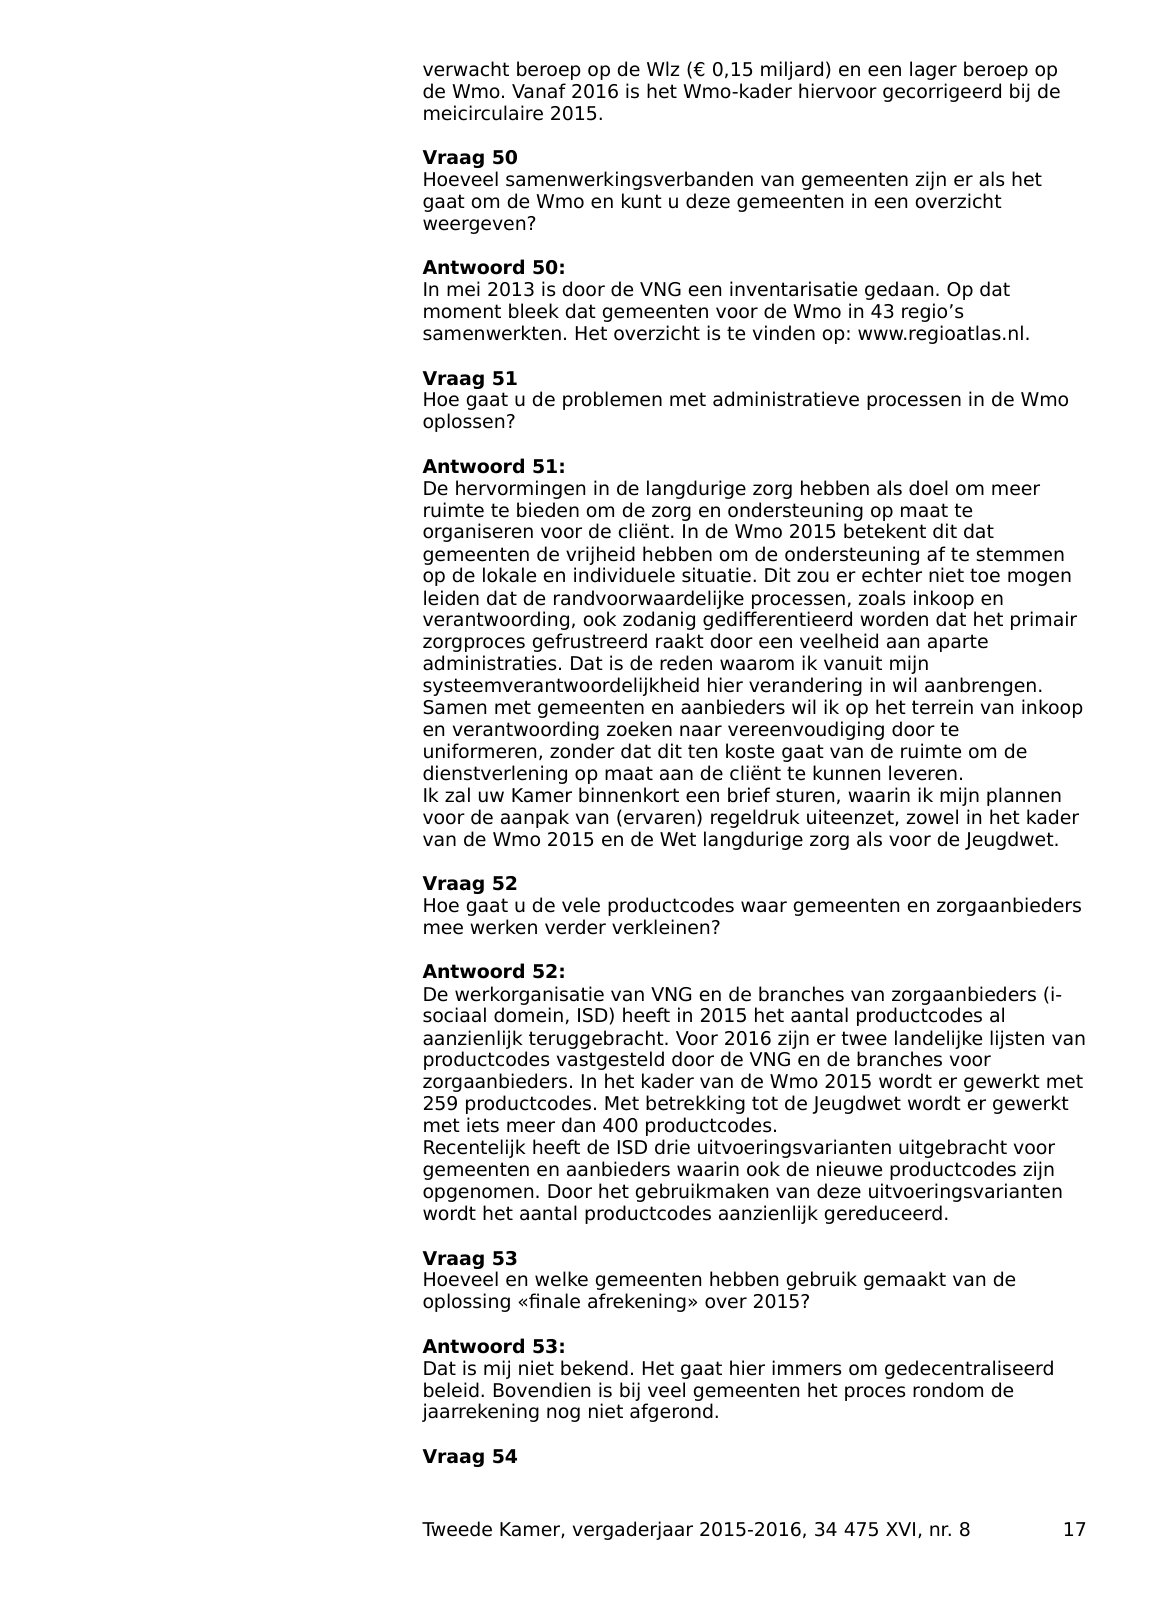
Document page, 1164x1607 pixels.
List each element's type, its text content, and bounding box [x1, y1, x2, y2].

text Vraag 52 [422, 873, 1087, 895]
text Recentelijk heeft de ISD drie uitvoeringsvarianten uitgebracht voor gemeenten en aanbieders waarin ook de nieuwe productcodes zijn opgenomen. Door het gebruikmaken van deze uitvoeringsvarianten wordt het aantal productcodes aanzienlijk gereduceerd. [422, 1137, 1087, 1225]
text De hervormingen in de langdurige zorg hebben als doel om meer ruimte te bieden om de zorg en ondersteuning op maat te organiseren voor de cliënt. In de Wmo 2015 betekent dit dat gemeenten de vrijheid hebben om de ondersteuning af te stemmen op de lokale en individuele situatie. Dit zou er echter niet toe mogen leiden dat de randvoorwaardelijke processen, zoals inkoop en verantwoording, ook zodanig gedifferentieerd worden dat het primair zorgproces gefrustreerd raakt door een veelheid aan aparte administraties. Dat is de reden waarom ik vanuit mijn systeemverantwoordelijkheid hier verandering in wil aanbrengen. Samen met gemeenten en aanbieders wil ik op het terrein van inkoop en verantwoording zoeken naar vereenvoudiging door te uniformeren, zonder dat dit ten koste gaat van de ruimte om de dienstverlening op maat aan de cliënt te kunnen leveren. [422, 477, 1087, 785]
text Hoe gaat u de problemen met administratieve processen in de Wmo oplossen? [422, 389, 1087, 433]
text Vraag 50 [422, 147, 1087, 169]
text Hoe gaat u de vele productcodes waar gemeenten en zorgaanbieders mee werken verder verkleinen? [422, 895, 1087, 939]
text Vraag 54 [422, 1446, 1087, 1468]
text Vraag 51 [422, 367, 1087, 389]
text Antwoord 50: [422, 257, 1087, 279]
text Antwoord 52: [422, 961, 1087, 983]
text Vraag 53 [422, 1247, 1087, 1269]
text Antwoord 51: [422, 456, 1087, 477]
text In mei 2013 is door de VNG een inventarisatie gedaan. Op dat moment bleek dat gemeenten voor de Wmo in 43 regio’s samenwerkten. Het overzicht is te vinden op: www.regioatlas.nl. [422, 279, 1087, 345]
text Hoeveel samenwerkingsverbanden van gemeenten zijn er als het gaat om de Wmo en kunt u deze gemeenten in een overzicht weergeven? [422, 169, 1087, 235]
text Hoeveel en welke gemeenten hebben gebruik gemaakt van de oplossing «finale afrekening» over 2015? [422, 1269, 1087, 1313]
text Antwoord 53: [422, 1336, 1087, 1357]
text De werkorganisatie van VNG en de branches van zorgaanbieders (i-sociaal domein, ISD) heeft in 2015 het aantal productcodes al aanzienlijk teruggebracht. Voor 2016 zijn er twee landelijke lijsten van productcodes vastgesteld door de VNG en de branches voor zorgaanbieders. In het kader van de Wmo 2015 wordt er gewerkt met 259 productcodes. Met betrekking tot de Jeugdwet wordt er gewerkt met iets meer dan 400 productcodes. [422, 983, 1087, 1137]
text verwacht beroep op de Wlz (€ 0,15 miljard) en een lager beroep op de Wmo. Vanaf 2016 is het Wmo-kader hiervoor gecorrigeerd bij de meicirculaire 2015. [422, 59, 1087, 125]
text Dat is mij niet bekend. Het gaat hier immers om gedecentraliseerd beleid. Bovendien is bij veel gemeenten het proces rondom de jaarrekening nog niet afgerond. [422, 1357, 1087, 1423]
text Ik zal uw Kamer binnenkort een brief sturen, waarin ik mijn plannen voor de aanpak van (ervaren) regeldruk uiteenzet, zowel in het kader van de Wmo 2015 en de Wet langdurige zorg als voor de Jeugdwet. [422, 785, 1087, 851]
